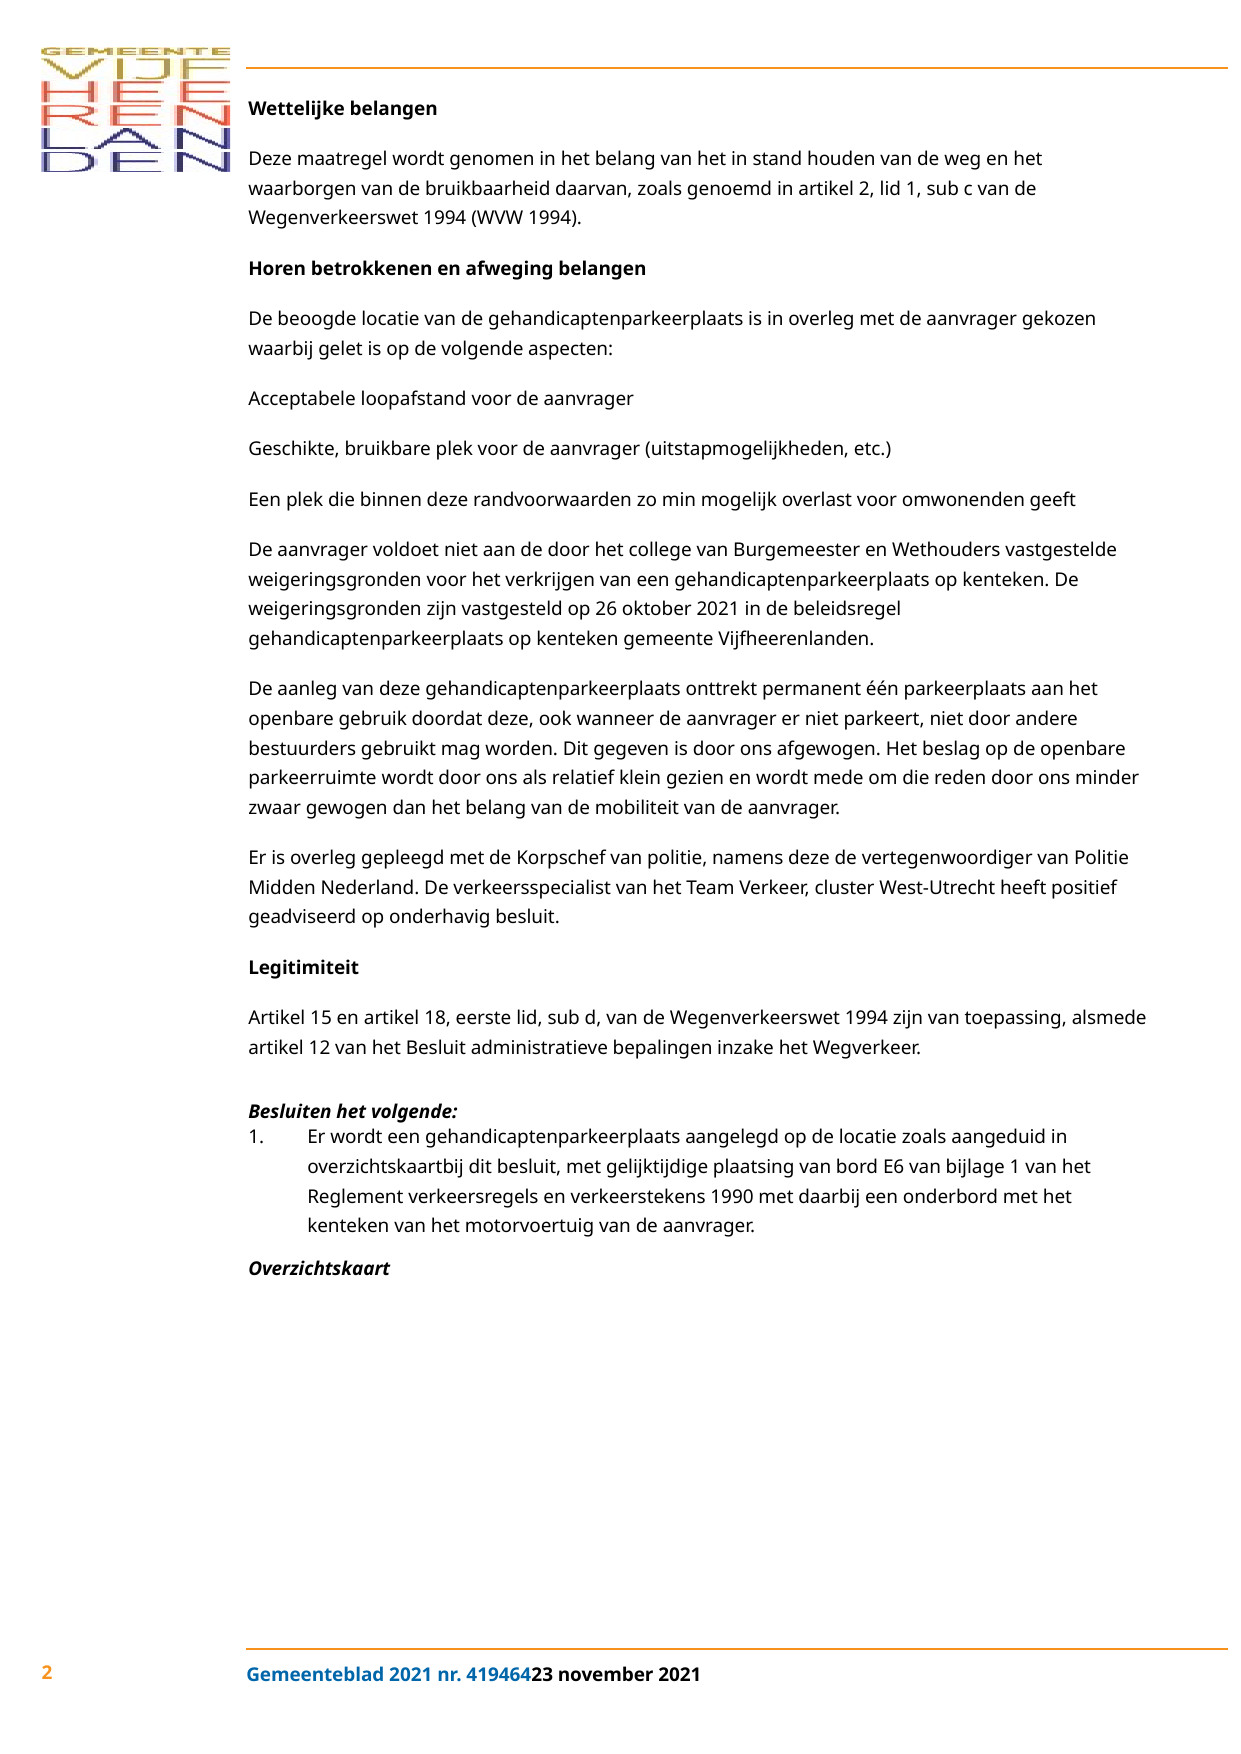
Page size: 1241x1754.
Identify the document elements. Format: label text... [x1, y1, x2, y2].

text Deze maatregel wordt genomen in het belang van het in stand houden van de weg en het waarborgen van de bruikbaarheid daarvan, zoals genoemd in artikel 2, lid 1, sub c van de Wegenverkeerswet 1994 (WVW 1994). [248, 145, 1152, 230]
text Wettelijke belangen [248, 95, 1152, 121]
text Besluiten het volgende: [248, 1098, 1152, 1124]
text Geschikte, bruikbare plek voor de aanvrager (uitstapmogelijkheden, etc.) [248, 436, 1152, 461]
list Er wordt een gehandicaptenparkeerplaats aangelegd op de locatie zoals aangeduid in overzichtskaartbij dit besluit, met gelijktijdige plaatsing van bord E6 van bijlage 1 van het Reglement verkeersregels en verkeerstekens 1990 met daarbij een onderbord met het kenteken van het motorvoertuig van de aanvrager. [248, 1124, 1152, 1238]
text Overzichtskaart [248, 1256, 1152, 1281]
text Een plek die binnen deze randvoorwaarden zo min mogelijk overlast voor omwonenden geeft [248, 486, 1152, 512]
text Legitimiteit [248, 954, 1152, 980]
text De beoogde locatie van de gehandicaptenparkeerplaats is in overleg met de aanvrager gekozen waarbij gelet is op de volgende aspecten: [248, 305, 1152, 361]
text Horen betrokkenen en afweging belangen [248, 255, 1152, 281]
text De aanvrager voldoet niet aan de door het college van Burgemeester en Wethouders vastgestelde weigeringsgronden voor het verkrijgen van een gehandicaptenparkeerplaats op kenteken. De weigeringsgronden zijn vastgesteld op 26 oktober 2021 in de beleidsregel gehandicaptenparkeerplaats op kenteken gemeente Vijfheerenlanden. [248, 536, 1152, 651]
text De aanleg van deze gehandicaptenparkeerplaats onttrekt permanent één parkeerplaats aan het openbare gebruik doordat deze, ook wanneer de aanvrager er niet parkeert, niet door andere bestuurders gebruikt mag worden. Dit gegeven is door ons afgewogen. Het beslag op de openbare parkeerruimte wordt door ons als relatief klein gezien en wordt mede om die reden door ons minder zwaar gewogen dan het belang van de mobiliteit van de aanvrager. [248, 676, 1152, 820]
text Acceptabele loopafstand voor de aanvrager [248, 385, 1152, 411]
text Er is overleg gepleegd met de Korpschef van politie, namens deze de vertegenwoordiger van Politie Midden Nederland. De verkeersspecialist van het Team Verkeer, cluster West-Utrecht heeft positief geadviseerd op onderhavig besluit. [248, 844, 1152, 929]
text Artikel 15 en artikel 18, eerste lid, sub d, van de Wegenverkeerswet 1994 zijn van toepassing, alsmede artikel 12 van het Besluit administratieve bepalingen inzake het Wegverkeer. [248, 1004, 1152, 1060]
picture [41, 47, 231, 172]
